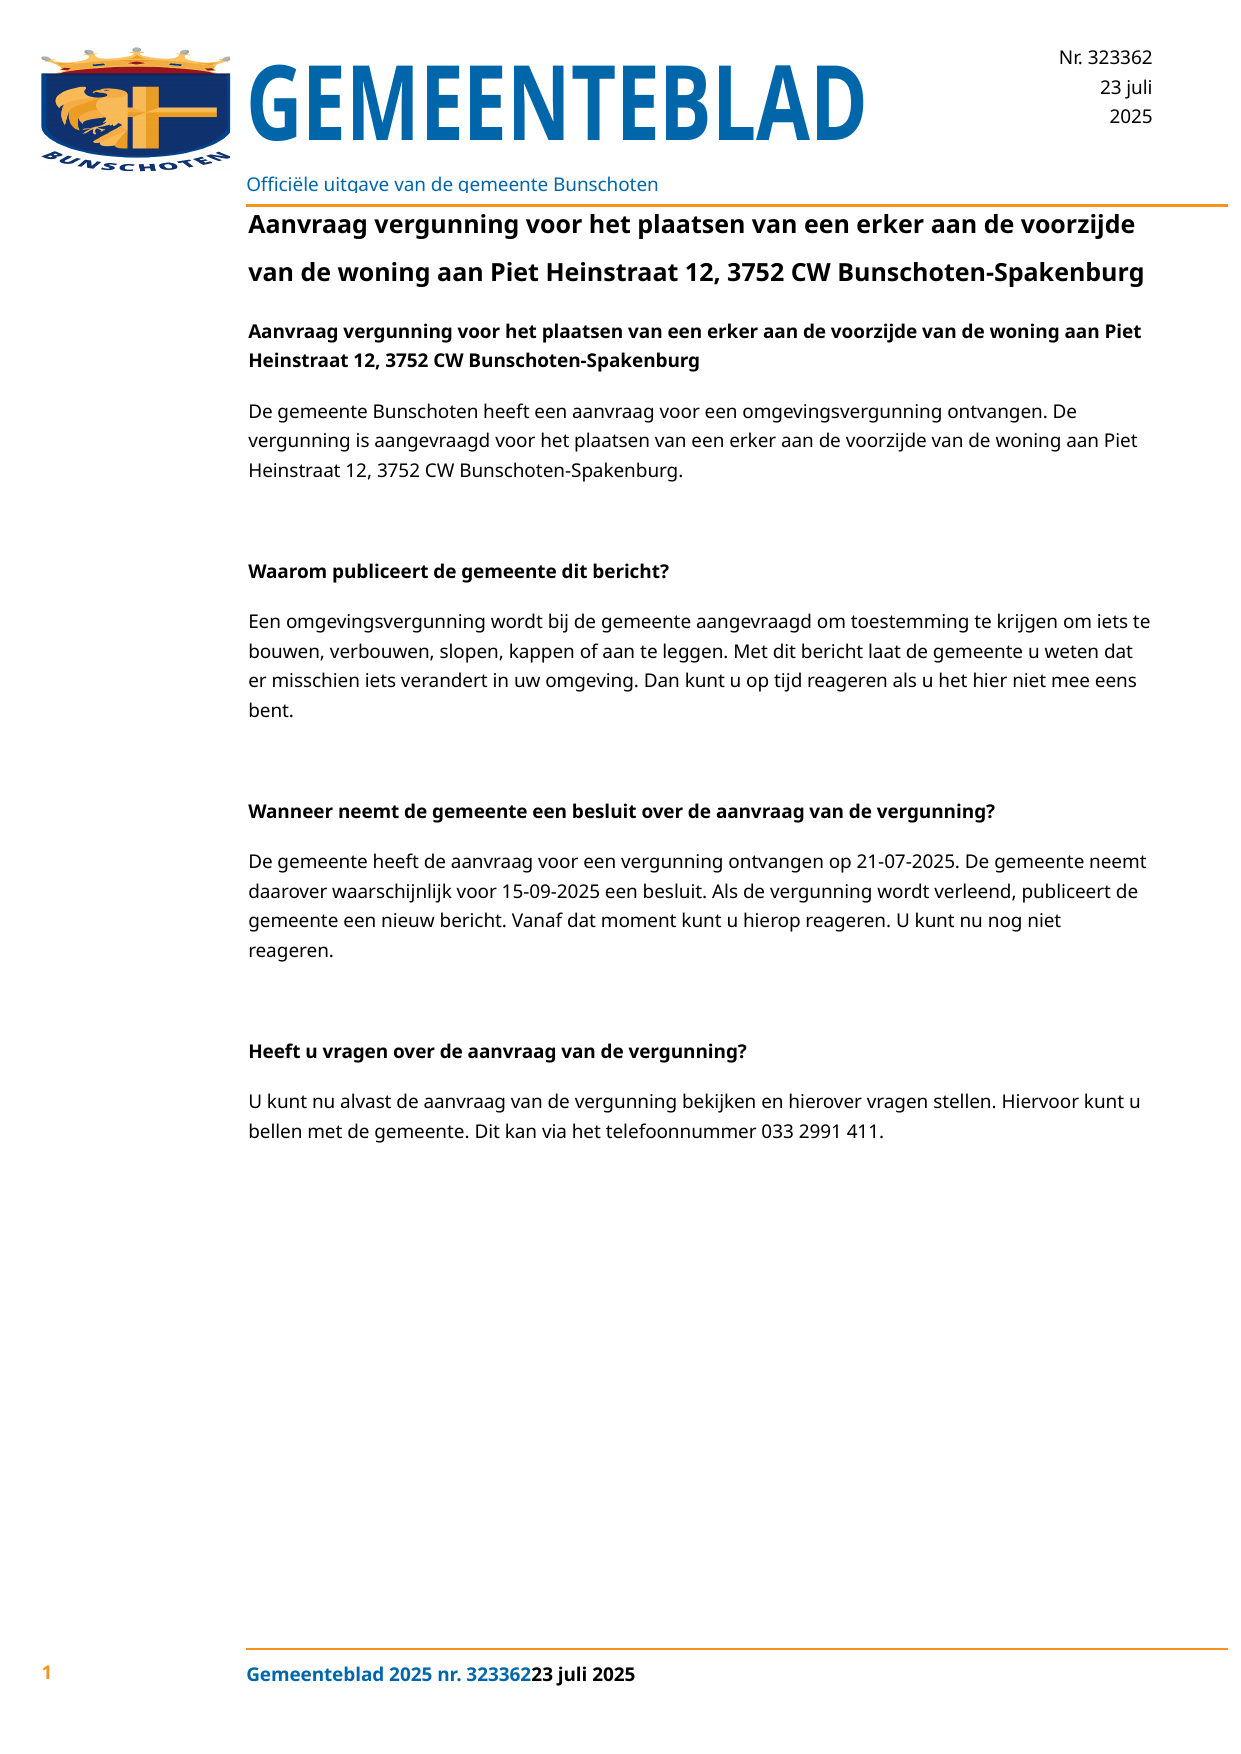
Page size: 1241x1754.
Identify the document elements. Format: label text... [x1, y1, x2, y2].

text De gemeente heeft de aanvraag voor een vergunning ontvangen op 21-07-2025. De gemeente neemt daarover waarschijnlijk voor 15-09-2025 een besluit. Als de vergunning wordt verleend, publiceert de gemeente een nieuw bericht. Vanaf dat moment kunt u hierop reageren. U kunt nu nog niet reageren. [248, 848, 1152, 963]
text De gemeente Bunschoten heeft een aanvraag voor een omgevingsvergunning ontvangen. De vergunning is aangevraagd voor het plaatsen van een erker aan de voorzijde van de woning aan Piet Heinstraat 12, 3752 CW Bunschoten-Spakenburg. [248, 398, 1152, 483]
picture [41, 47, 231, 172]
text Een omgevingsvergunning wordt bij de gemeente aangevraagd om toestemming te krijgen om iets te bouwen, verbouwen, slopen, kappen of aan te leggen. Met dit bericht laat de gemeente u weten dat er misschien iets verandert in uw omgeving. Dan kunt u op tijd reageren als u het hier niet mee eens bent. [248, 608, 1152, 723]
text Wanneer neemt de gemeente een besluit over de aanvraag van de vergunning? [248, 798, 1152, 824]
text Aanvraag vergunning voor het plaatsen van een erker aan de voorzijde van de woning aan Piet Heinstraat 12, 3752 CW Bunschoten-Spakenburg [248, 318, 1152, 373]
text Aanvraag vergunning voor het plaatsen van een erker aan de voorzijde van de woning aan Piet Heinstraat 12, 3752 CW Bunschoten-Spakenburg [248, 207, 1152, 288]
text U kunt nu alvast de aanvraag van de vergunning bekijken en hierover vragen stellen. Hiervoor kunt u bellen met de gemeente. Dit kan via het telefoonnummer 033 2991 411. [248, 1088, 1152, 1144]
text Heeft u vragen over de aanvraag van de vergunning? [248, 1038, 1152, 1064]
text Waarom publiceert de gemeente dit bericht? [248, 558, 1152, 584]
